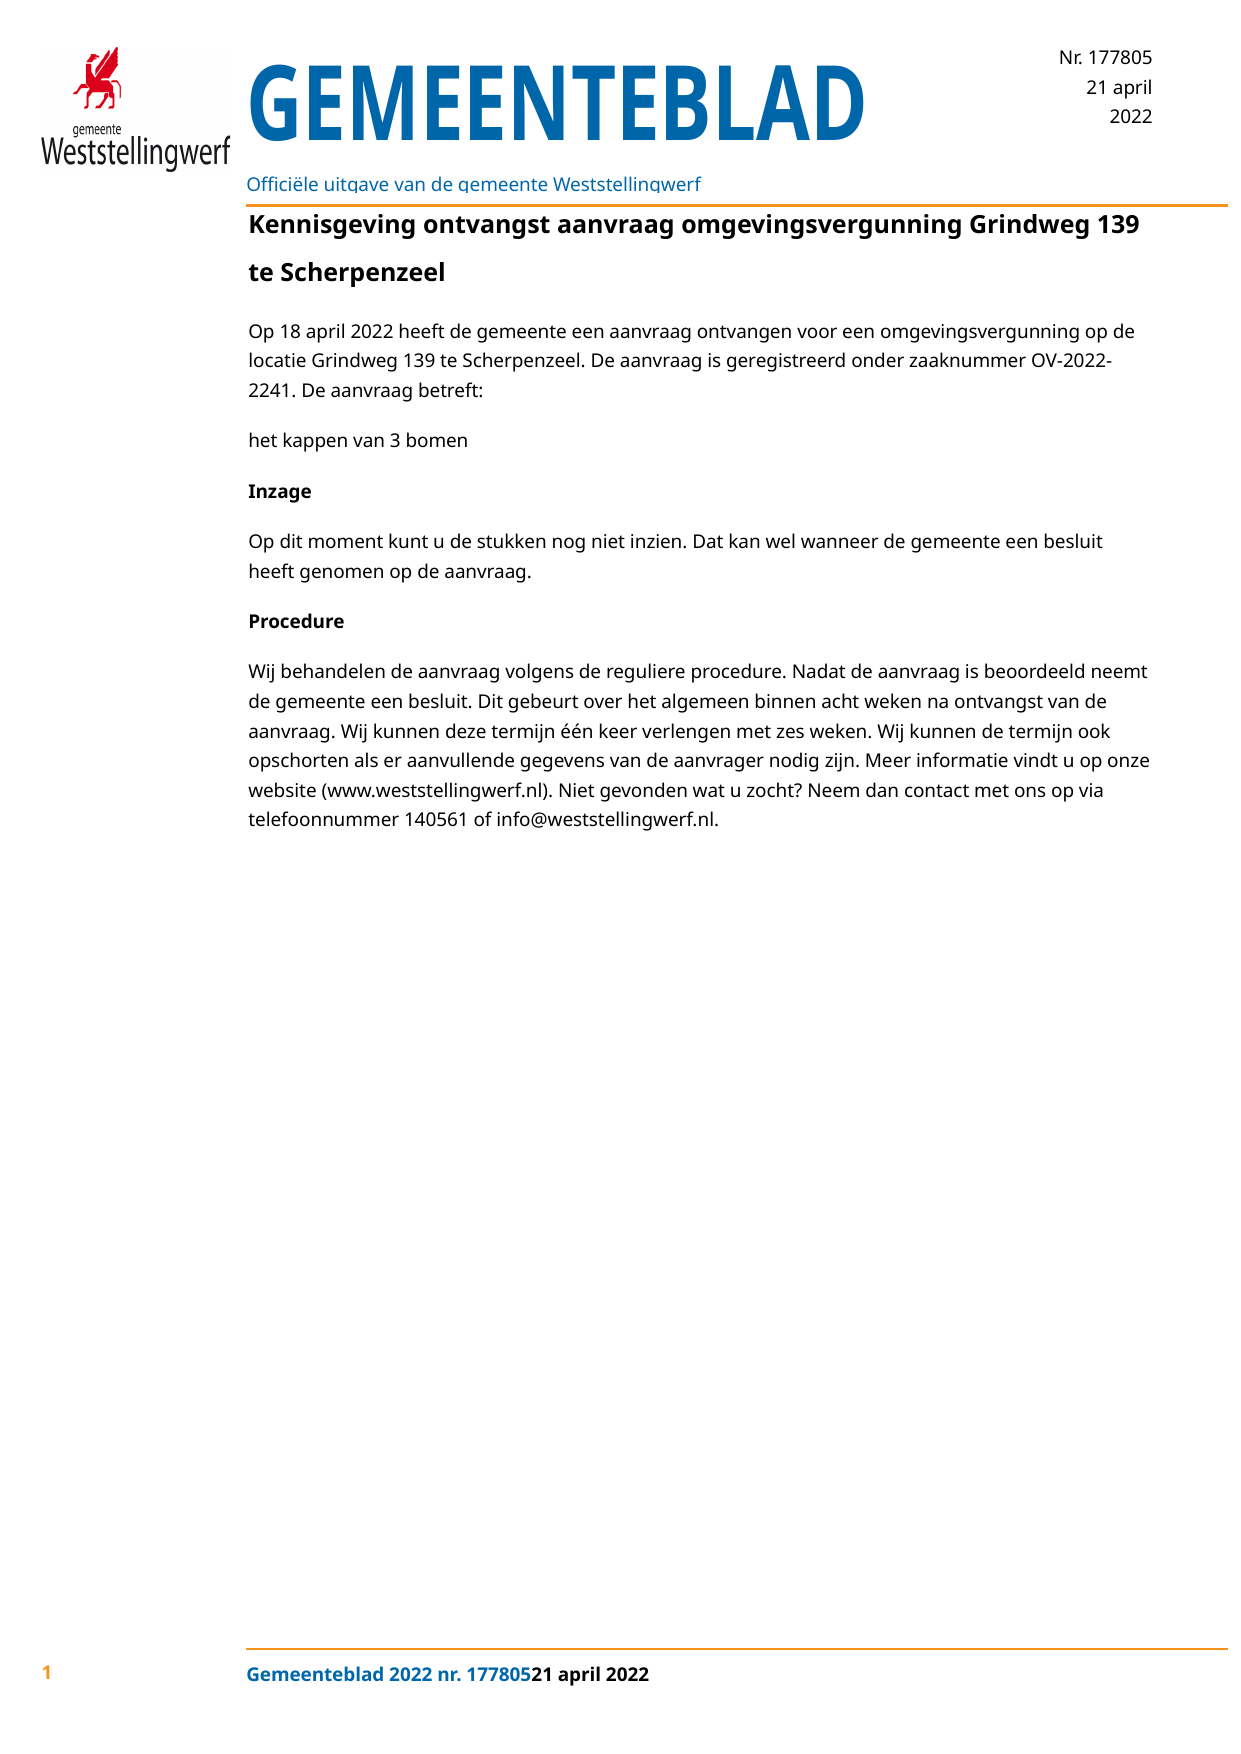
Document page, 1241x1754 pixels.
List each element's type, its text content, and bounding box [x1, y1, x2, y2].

text Wij behandelen de aanvraag volgens de reguliere procedure. Nadat de aanvraag is beoordeeld neemt de gemeente een besluit. Dit gebeurt over het algemeen binnen acht weken na ontvangst van de aanvraag. Wij kunnen deze termijn één keer verlengen met zes weken. Wij kunnen de termijn ook opschorten als er aanvullende gegevens van de aanvrager nodig zijn. Meer informatie vindt u op onze website (www.weststellingwerf.nl). Niet gevonden wat u zocht? Neem dan contact met ons op via telefoonnummer 140561 of info@weststellingwerf.nl. [248, 659, 1152, 832]
text Inzage [248, 478, 1152, 504]
text het kappen van 3 bomen [248, 427, 1152, 453]
text Op 18 april 2022 heeft de gemeente een aanvraag ontvangen voor een omgevingsvergunning op de locatie Grindweg 139 te Scherpenzeel. De aanvraag is geregistreerd onder zaaknummer OV-2022-2241. De aanvraag betreft: [248, 318, 1152, 403]
picture [41, 47, 231, 172]
text Op dit moment kunt u de stukken nog niet inzien. Dat kan wel wanneer de gemeente een besluit heeft genomen op de aanvraag. [248, 528, 1152, 584]
text Kennisgeving ontvangst aanvraag omgevingsvergunning Grindweg 139 te Scherpenzeel [248, 207, 1152, 288]
text Procedure [248, 608, 1152, 634]
